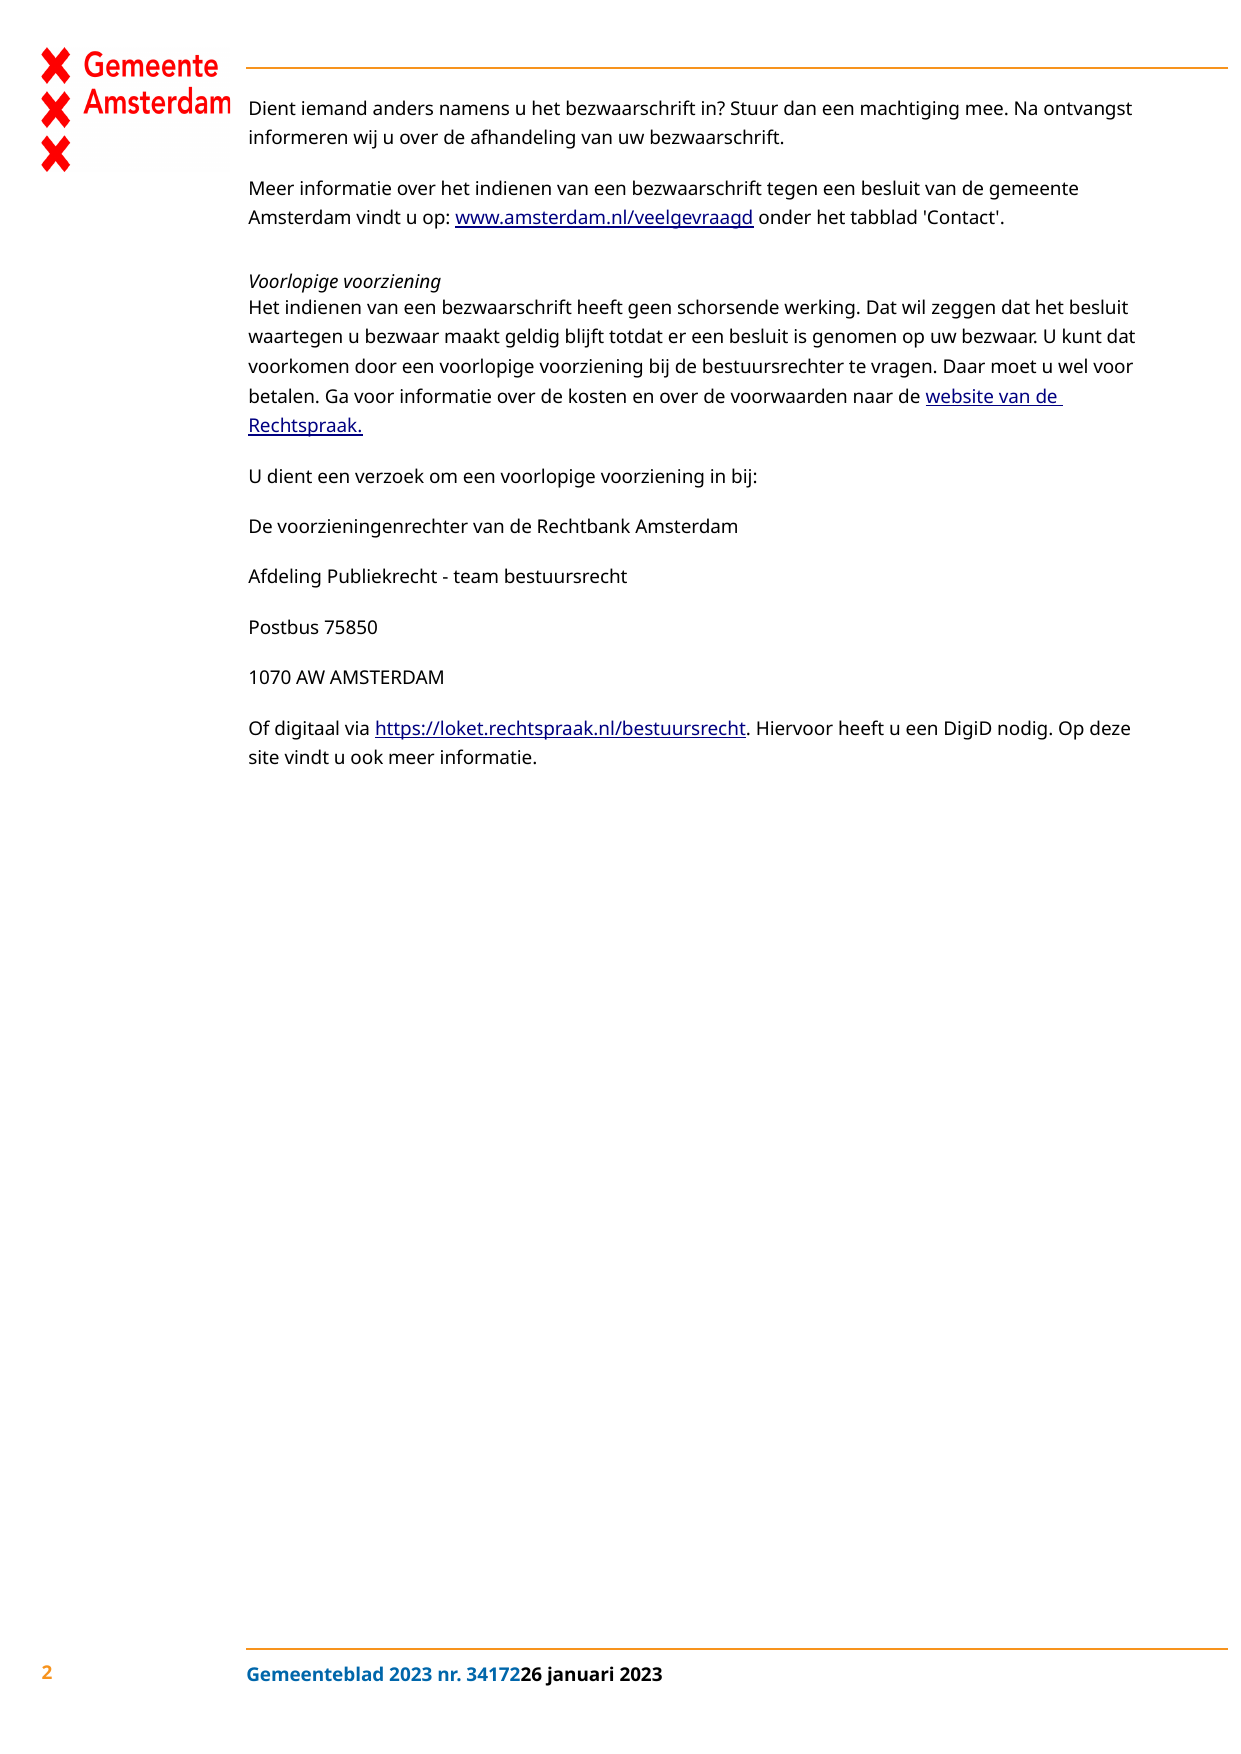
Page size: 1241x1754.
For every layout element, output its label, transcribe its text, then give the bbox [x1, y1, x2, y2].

text 1070 AW AMSTERDAM [248, 664, 1152, 690]
text Postbus 75850 [248, 614, 1152, 640]
text De voorzieningenrechter van de Rechtbank Amsterdam [248, 513, 1152, 539]
picture [41, 47, 231, 172]
text Meer informatie over het indienen van een bezwaarschrift tegen een besluit van de gemeente Amsterdam vindt u op: www.amsterdam.nl/veelgevraagd onder het tabblad 'Contact'. [248, 175, 1152, 230]
text U dient een verzoek om een voorlopige voorziening in bij: [248, 463, 1152, 488]
text Dient iemand anders namens u het bezwaarschrift in? Stuur dan een machtiging mee. Na ontvangst informeren wij u over de afhandeling van uw bezwaarschrift. [248, 95, 1152, 150]
text Voorlopige voorziening [248, 268, 1152, 294]
text Afdeling Publiekrecht - team bestuursrecht [248, 564, 1152, 589]
text Het indienen van een bezwaarschrift heeft geen schorsende werking. Dat wil zeggen dat het besluit waartegen u bezwaar maakt geldig blijft totdat er een besluit is genomen op uw bezwaar. U kunt dat voorkomen door een voorlopige voorziening bij de bestuursrechter te vragen. Daar moet u wel voor betalen. Ga voor informatie over de kosten en over de voorwaarden naar de website van de Rechtspraak. [248, 294, 1152, 438]
text Of digitaal via https://loket.rechtspraak.nl/bestuursrecht. Hiervoor heeft u een DigiD nodig. Op deze site vindt u ook meer informatie. [248, 715, 1152, 770]
